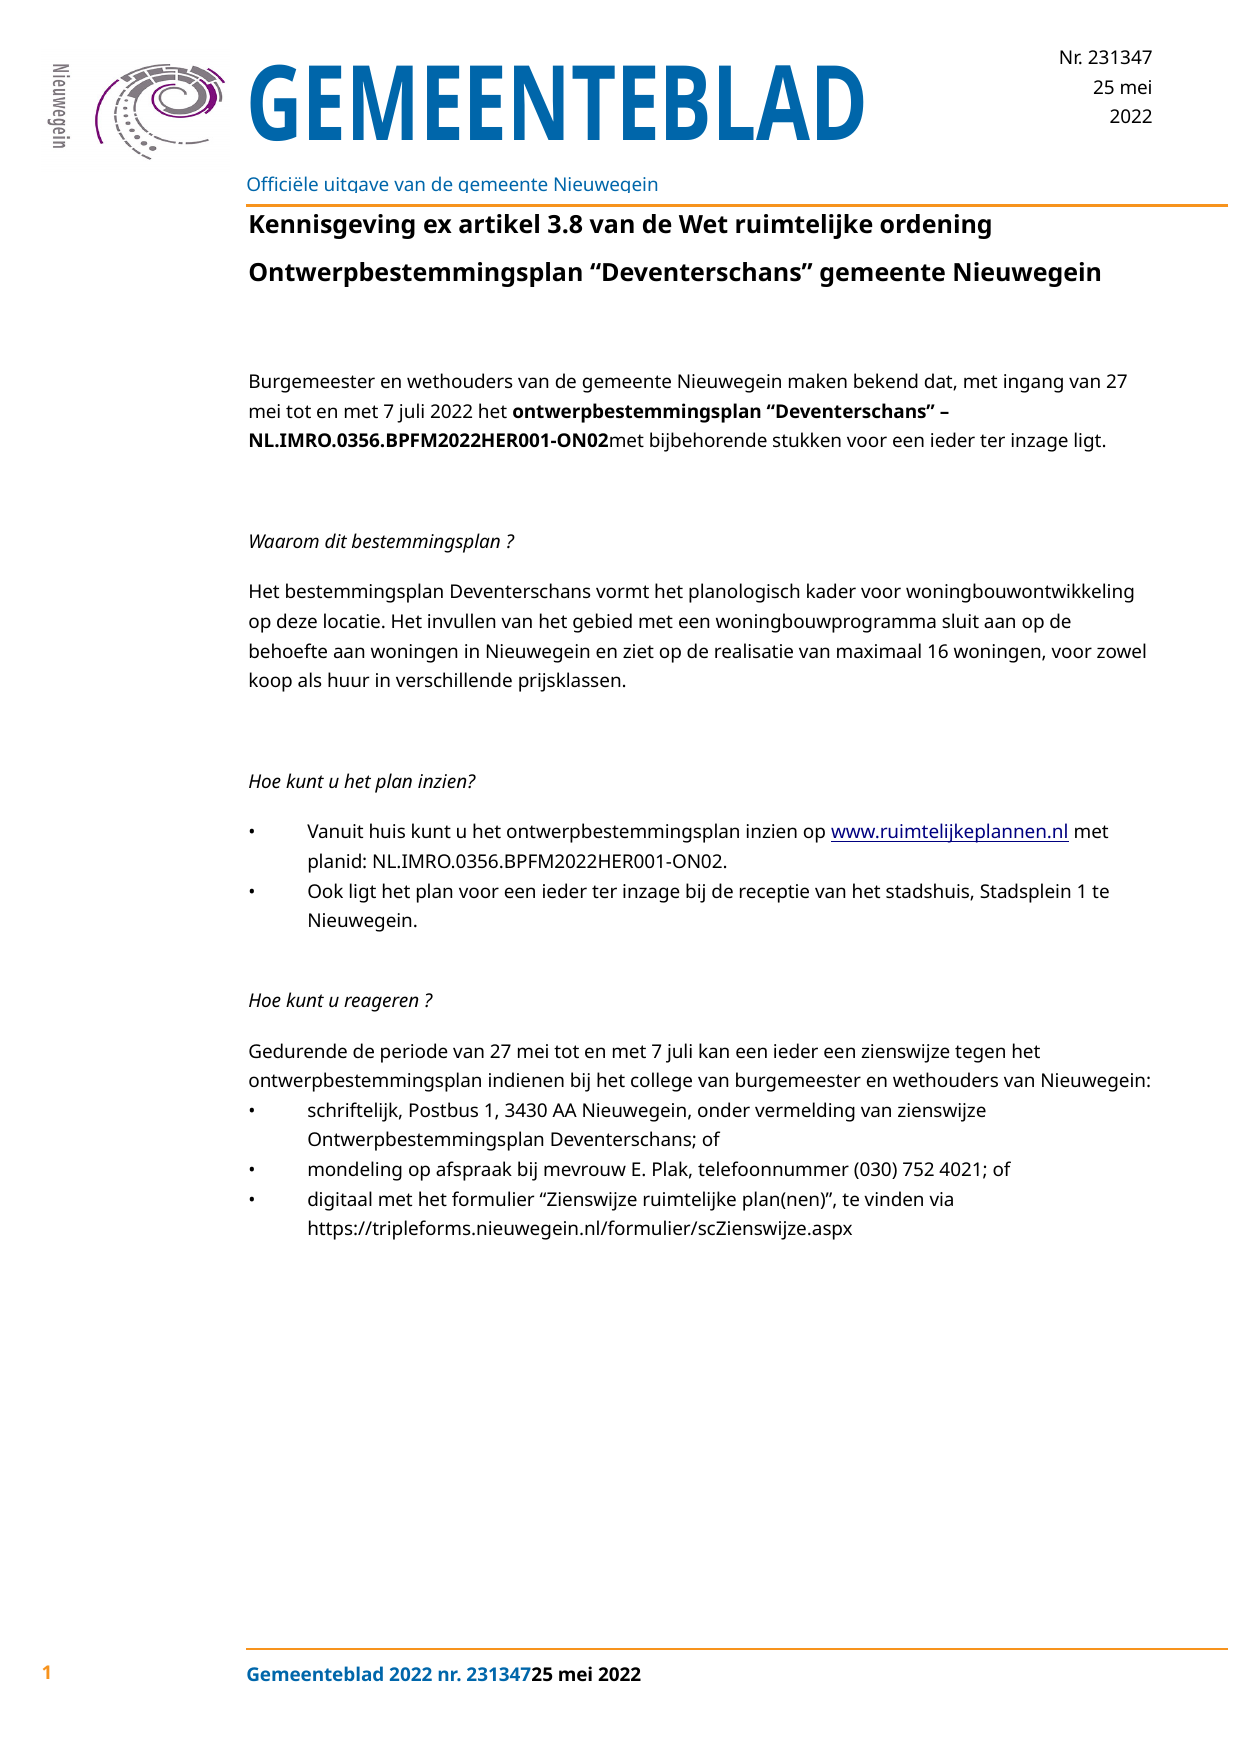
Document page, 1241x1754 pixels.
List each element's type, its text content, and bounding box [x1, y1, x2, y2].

text Burgemeester en wethouders van de gemeente Nieuwegein maken bekend dat, met ingang van 27 mei tot en met 7 juli 2022 het ontwerpbestemmingsplan “Deventerschans” – NL.IMRO.0356.BPFM2022HER001-ON02met bijbehorende stukken voor een ieder ter inzage ligt. [248, 368, 1152, 453]
list digitaal met het formulier “Zienswijze ruimtelijke plan(nen)”, te vinden via https://tripleforms.nieuwegein.nl/formulier/scZienswijze.aspx [248, 1186, 1152, 1241]
picture [41, 47, 231, 172]
list schriftelijk, Postbus 1, 3430 AA Nieuwegein, onder vermelding van zienswijze Ontwerpbestemmingsplan Deventerschans; of [248, 1097, 1152, 1152]
text Hoe kunt u reageren ? [248, 987, 1152, 1013]
list Ook ligt het plan voor een ieder ter inzage bij de receptie van het stadshuis, Stadsplein 1 te Nieuwegein. [248, 878, 1152, 933]
list mondeling op afspraak bij mevrouw E. Plak, telefoonnummer (030) 752 4021; of [248, 1156, 1152, 1182]
text Waarom dit bestemmingsplan ? [248, 528, 1152, 554]
list Vanuit huis kunt u het ontwerpbestemmingsplan inzien op www.ruimtelijkeplannen.nl met planid: NL.IMRO.0356.BPFM2022HER001-ON02. [248, 819, 1152, 874]
text Het bestemmingsplan Deventerschans vormt het planologisch kader voor woningbouwontwikkeling op deze locatie. Het invullen van het gebied met een woningbouwprogramma sluit aan op de behoefte aan woningen in Nieuwegein en ziet op de realisatie van maximaal 16 woningen, voor zowel koop als huur in verschillende prijsklassen. [248, 579, 1152, 693]
text Gedurende de periode van 27 mei tot en met 7 juli kan een ieder een zienswijze tegen het ontwerpbestemmingsplan indienen bij het college van burgemeester en wethouders van Nieuwegein: [248, 1038, 1152, 1093]
text Kennisgeving ex artikel 3.8 van de Wet ruimtelijke ordening Ontwerpbestemmingsplan “Deventerschans” gemeente Nieuwegein [248, 207, 1152, 288]
text Hoe kunt u het plan inzien? [248, 768, 1152, 794]
